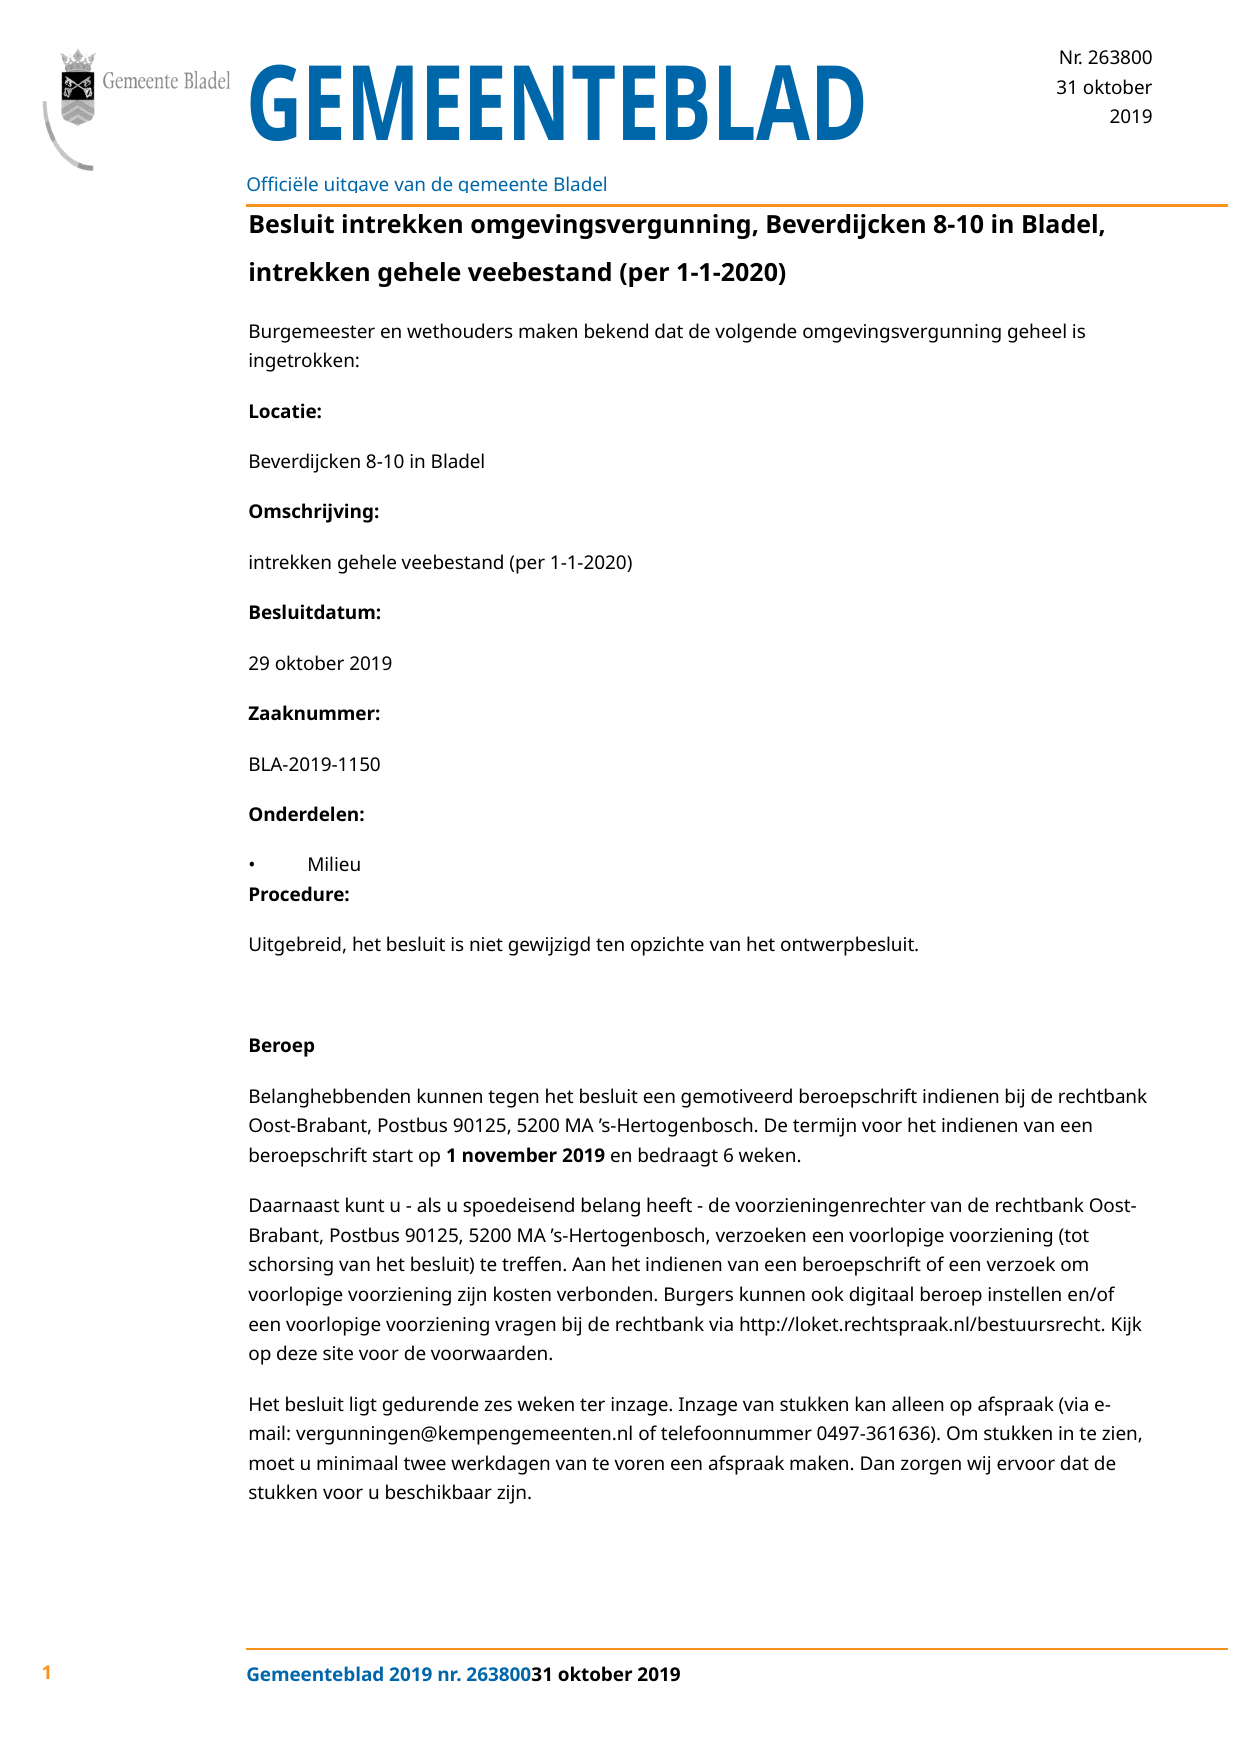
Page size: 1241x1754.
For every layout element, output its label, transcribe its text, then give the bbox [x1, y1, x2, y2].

text Burgemeester en wethouders maken bekend dat de volgende omgevingsvergunning geheel is ingetrokken: [248, 318, 1152, 373]
list Milieu [248, 852, 1152, 877]
text Uitgebreid, het besluit is niet gewijzigd ten opzichte van het ontwerpbesluit. [248, 932, 1152, 957]
text Belanghebbenden kunnen tegen het besluit een gemotiveerd beroepschrift indienen bij de rechtbank Oost-Brabant, Postbus 90125, 5200 MA ’s-Hertogenbosch. De termijn voor het indienen van een beroepschrift start op 1 november 2019 en bedraagt 6 weken. [248, 1083, 1152, 1168]
text Het besluit ligt gedurende zes weken ter inzage. Inzage van stukken kan alleen op afspraak (via e-mail: vergunningen@kempengemeenten.nl of telefoonnummer 0497-361636). Om stukken in te zien, moet u minimaal twee werkdagen van te voren een afspraak maken. Dan zorgen wij ervoor dat de stukken voor u beschikbaar zijn. [248, 1391, 1152, 1505]
picture [41, 47, 231, 172]
text Besluit intrekken omgevingsvergunning, Beverdijcken 8-10 in Bladel, intrekken gehele veebestand (per 1-1-2020) [248, 207, 1152, 288]
text Besluitdatum: [248, 599, 1152, 625]
text 29 oktober 2019 [248, 650, 1152, 676]
text Zaaknummer: [248, 700, 1152, 726]
text Procedure: [248, 881, 1152, 907]
text Beroep [248, 1032, 1152, 1058]
text Locatie: [248, 398, 1152, 424]
text Omschrijving: [248, 499, 1152, 524]
text Daarnaast kunt u - als u spoedeisend belang heeft - de voorzieningenrechter van de rechtbank Oost-Brabant, Postbus 90125, 5200 MA ’s-Hertogenbosch, verzoeken een voorlopige voorziening (tot schorsing van het besluit) te treffen. Aan het indienen van een beroepschrift of een verzoek om voorlopige voorziening zijn kosten verbonden. Burgers kunnen ook digitaal beroep instellen en/of een voorlopige voorziening vragen bij de rechtbank via http://loket.rechtspraak.nl/bestuursrecht. Kijk op deze site voor de voorwaarden. [248, 1192, 1152, 1366]
text Beverdijcken 8-10 in Bladel [248, 448, 1152, 474]
text Onderdelen: [248, 801, 1152, 827]
text BLA-2019-1150 [248, 751, 1152, 777]
text intrekken gehele veebestand (per 1-1-2020) [248, 549, 1152, 575]
